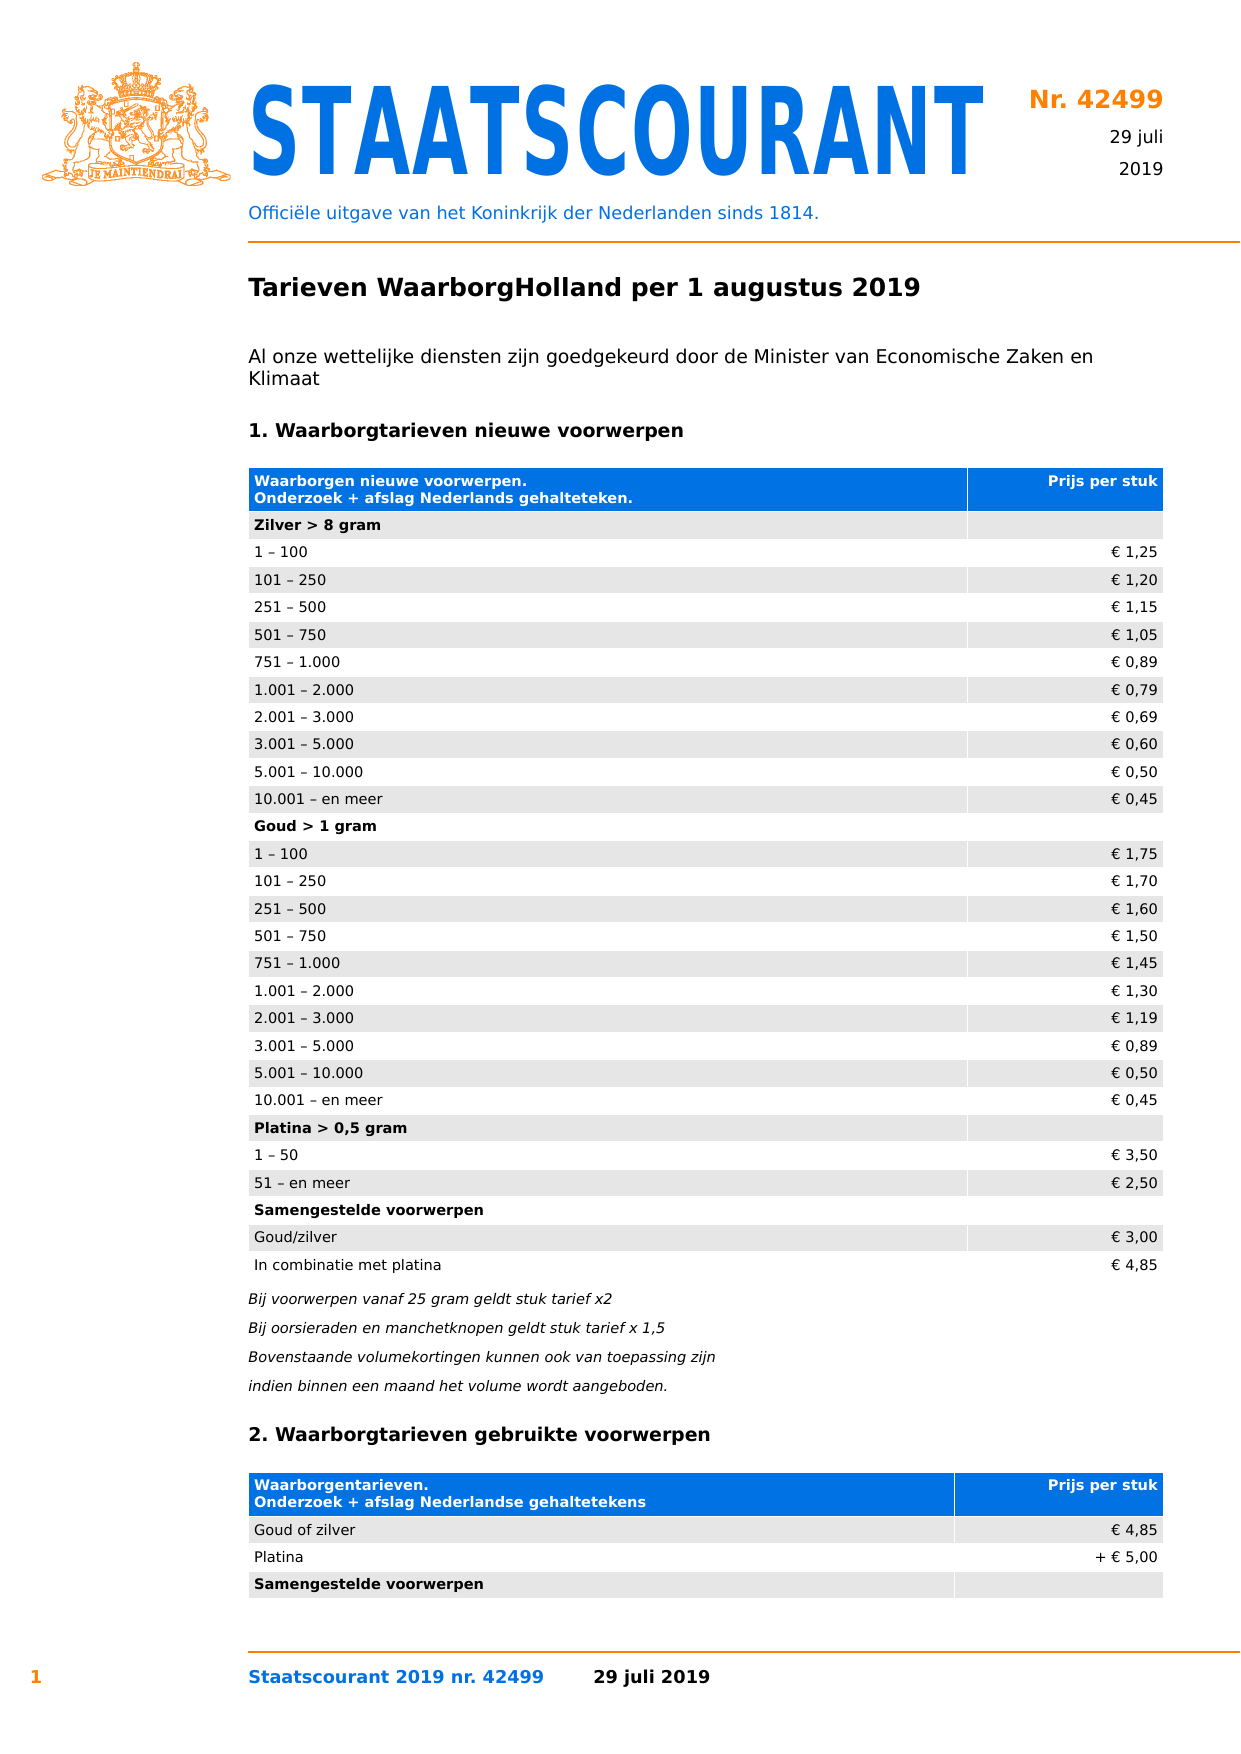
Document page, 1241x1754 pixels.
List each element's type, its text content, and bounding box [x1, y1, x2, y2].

table_cell € 3,00 [968, 1225, 1163, 1251]
table_cell [968, 814, 1163, 840]
table_cell 2.001 – 3.000 [249, 1005, 967, 1032]
table_cell € 4,85 [968, 1252, 1163, 1278]
table_cell € 1,70 [968, 869, 1163, 895]
table_cell 1 – 100 [249, 540, 967, 566]
subtitle 2. Waarborgtarieven gebruikte voorwerpen [248, 1424, 1163, 1446]
table_cell [955, 1572, 1163, 1598]
table_cell 29 juli [998, 121, 1240, 153]
table_cell € 2,50 [968, 1170, 1163, 1196]
table_cell 3.001 – 5.000 [249, 1033, 967, 1059]
table_cell 2019 [998, 153, 1240, 203]
table_cell 501 – 750 [249, 622, 967, 648]
table_cell € 0,89 [968, 649, 1163, 676]
table_cell € 3,50 [968, 1143, 1163, 1169]
table_cell 5.001 – 10.000 [249, 1060, 967, 1087]
table_cell 501 – 750 [249, 923, 967, 949]
table_cell € 0,60 [968, 731, 1163, 758]
table_cell 101 – 250 [249, 567, 967, 593]
table_cell € 1,15 [968, 595, 1163, 621]
table_cell € 1,19 [968, 1005, 1163, 1032]
table_cell 51 – en meer [249, 1170, 967, 1196]
subtitle Tarieven WaarborgHolland per 1 augustus 2019 [248, 273, 1163, 302]
table_cell Platina [249, 1544, 954, 1571]
table_cell + € 5,00 [955, 1544, 1163, 1571]
table_cell [968, 1197, 1163, 1223]
table_cell Samengestelde voorwerpen [249, 1197, 967, 1223]
table_header [25, 62, 248, 241]
table_header Waarborgentarieven. Onderzoek + afslag Nederlandse gehaltetekens [249, 1473, 954, 1516]
table_cell € 1,25 [968, 540, 1163, 566]
table_cell Goud > 1 gram [249, 814, 967, 840]
table_header Nr. 42499 [998, 62, 1240, 121]
table_header STAATSCOURANT [248, 62, 998, 203]
table_cell [968, 512, 1163, 539]
table_cell € 1,75 [968, 841, 1163, 867]
table_cell [968, 1115, 1163, 1141]
table_cell 3.001 – 5.000 [249, 731, 967, 758]
table_cell Bij voorwerpen vanaf 25 gram geldt stuk tarief x2 Bij oorsieraden en manchetknopen geldt stuk tarief x 1,5 Bovenstaande volumekortingen kunnen ook van toepassing zijn indien binnen een maand het volume wordt aangeboden. [248, 1279, 1163, 1394]
table_header Prijs per stuk [968, 468, 1163, 511]
table_cell 10.001 – en meer [249, 1088, 967, 1114]
table_cell € 0,89 [968, 1033, 1163, 1059]
subtitle 1. Waarborgtarieven nieuwe voorwerpen [248, 420, 1163, 442]
table_cell 5.001 – 10.000 [249, 759, 967, 785]
table_cell 1.001 – 2.000 [249, 978, 967, 1004]
table_cell Platina > 0,5 gram [249, 1115, 967, 1141]
table_cell 751 – 1.000 [249, 649, 967, 676]
table_cell 1 – 50 [249, 1143, 967, 1169]
table_cell € 0,69 [968, 704, 1163, 730]
table_cell € 0,79 [968, 677, 1163, 703]
table_cell € 1,60 [968, 896, 1163, 922]
table_cell € 0,45 [968, 786, 1163, 813]
table_cell In combinatie met platina [249, 1252, 967, 1278]
table_cell € 4,85 [955, 1517, 1163, 1543]
text Al onze wettelijke diensten zijn goedgekeurd door de Minister van Economische Zaken en Klimaat [248, 346, 1163, 390]
table_cell Officiële uitgave van het Koninkrijk der Nederlanden sinds 1814. [248, 203, 1240, 241]
picture [41, 62, 231, 186]
table_header Waarborgen nieuwe voorwerpen. Onderzoek + afslag Nederlands gehalteteken. [249, 468, 967, 511]
table_cell Goud of zilver [249, 1517, 954, 1543]
table_cell 1 – 100 [249, 841, 967, 867]
table_cell 1.001 – 2.000 [249, 677, 967, 703]
table_cell € 1,45 [968, 951, 1163, 977]
table_cell 251 – 500 [249, 896, 967, 922]
table_cell € 1,20 [968, 567, 1163, 593]
table_cell € 0,50 [968, 759, 1163, 785]
table_cell Goud/zilver [249, 1225, 967, 1251]
table_cell Zilver > 8 gram [249, 512, 967, 539]
table_cell € 1,30 [968, 978, 1163, 1004]
table_cell 101 – 250 [249, 869, 967, 895]
table_cell € 0,50 [968, 1060, 1163, 1087]
table_cell Samengestelde voorwerpen [249, 1572, 954, 1598]
table_cell 10.001 – en meer [249, 786, 967, 813]
table_cell 251 – 500 [249, 595, 967, 621]
table_header Prijs per stuk [955, 1473, 1163, 1516]
table_cell € 0,45 [968, 1088, 1163, 1114]
table_cell € 1,50 [968, 923, 1163, 949]
table_cell € 1,05 [968, 622, 1163, 648]
table_cell 751 – 1.000 [249, 951, 967, 977]
table_cell 2.001 – 3.000 [249, 704, 967, 730]
